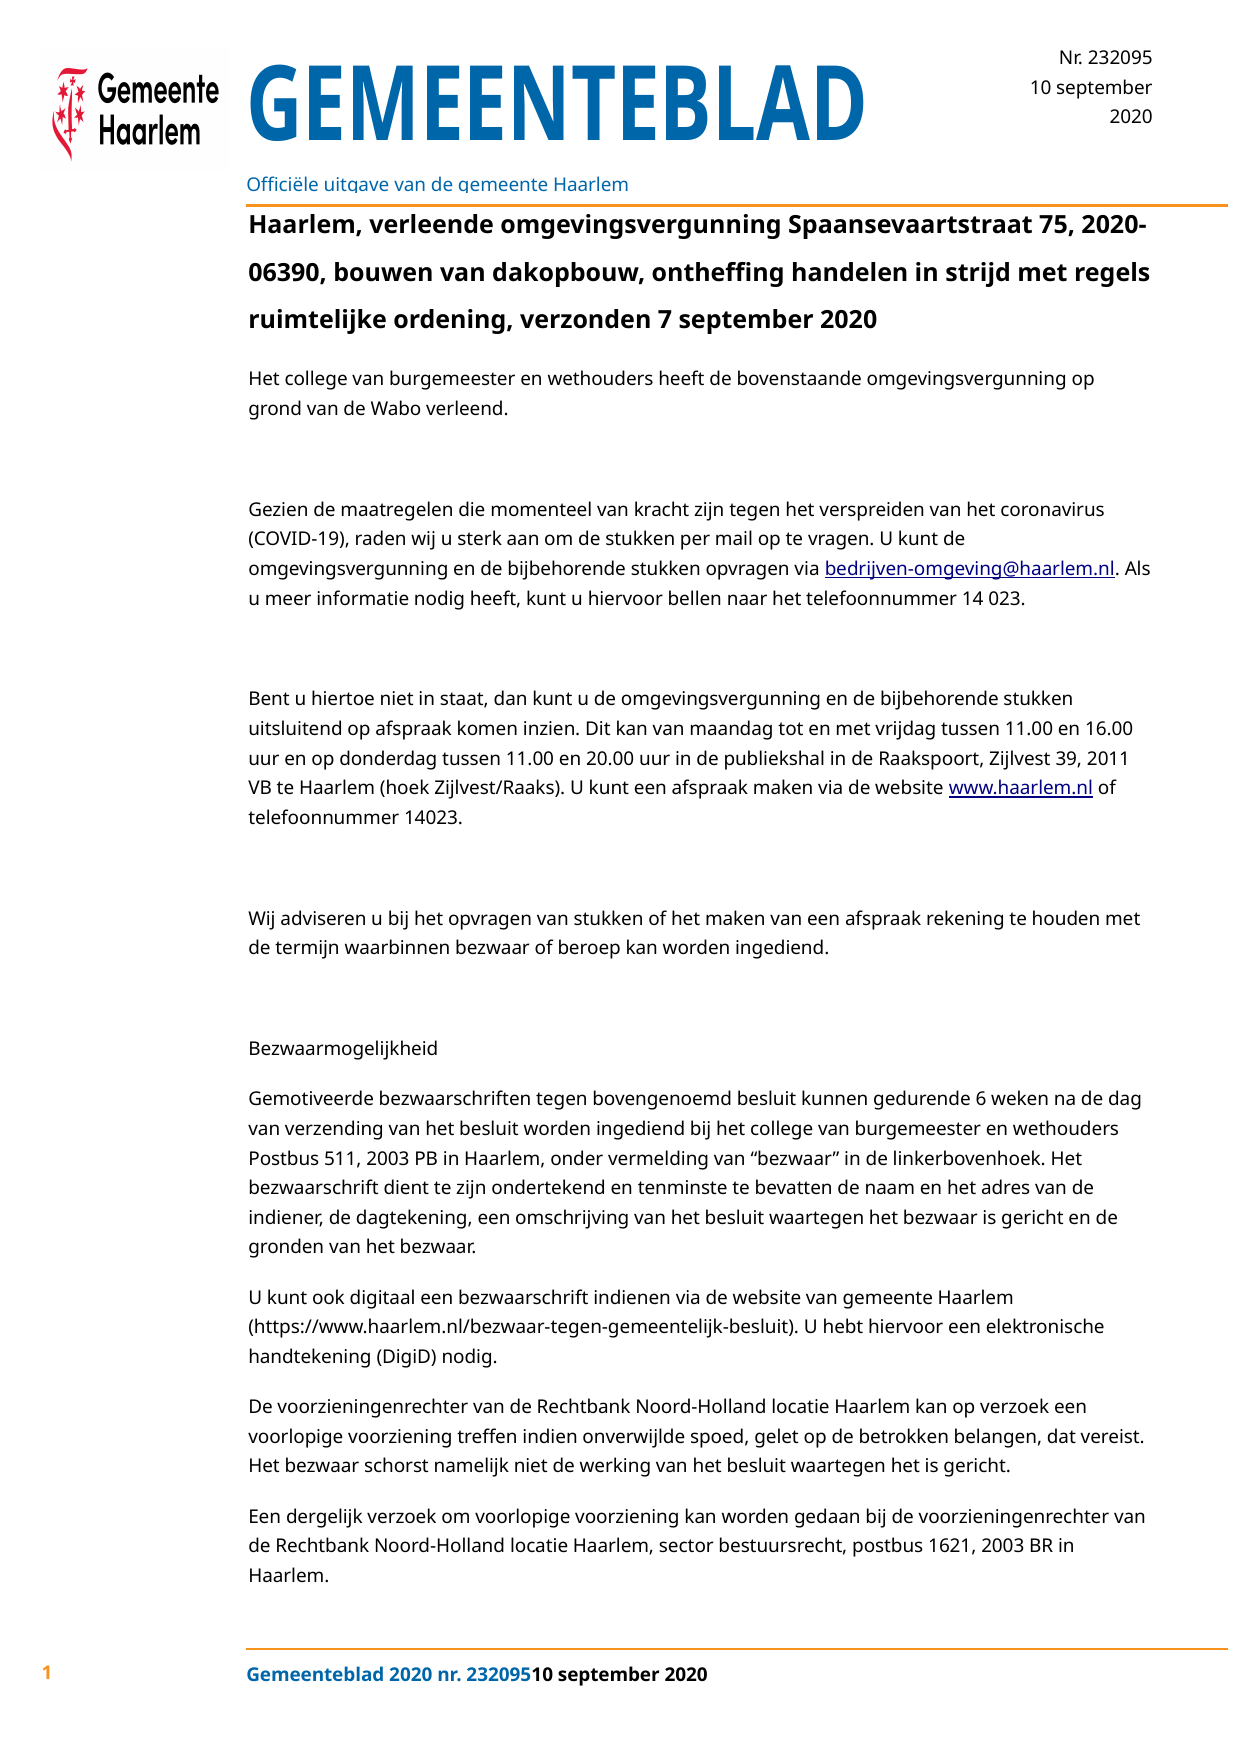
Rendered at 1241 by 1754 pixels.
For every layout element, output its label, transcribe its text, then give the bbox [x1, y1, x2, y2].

text U kunt ook digitaal een bezwaarschrift indienen via de website van gemeente Haarlem (https://www.haarlem.nl/bezwaar-tegen-gemeentelijk-besluit). U hebt hiervoor een elektronische handtekening (DigiD) nodig. [248, 1284, 1152, 1369]
picture [41, 47, 231, 172]
text Bent u hiertoe niet in staat, dan kunt u de omgevingsvergunning en de bijbehorende stukken uitsluitend op afspraak komen inzien. Dit kan van maandag tot en met vrijdag tussen 11.00 en 16.00 uur en op donderdag tussen 11.00 en 20.00 uur in de publiekshal in de Raakspoort, Zijlvest 39, 2011 VB te Haarlem (hoek Zijlvest/Raaks). U kunt een afspraak maken via de website www.haarlem.nl of telefoonnummer 14023. [248, 686, 1152, 829]
text Het college van burgemeester en wethouders heeft de bovenstaande omgevingsvergunning op grond van de Wabo verleend. [248, 366, 1152, 421]
text Gezien de maatregelen die momenteel van kracht zijn tegen het verspreiden van het coronavirus (COVID-19), raden wij u sterk aan om de stukken per mail op te vragen. U kunt de omgevingsvergunning en de bijbehorende stukken opvragen via bedrijven-omgeving@haarlem.nl. Als u meer informatie nodig heeft, kunt u hiervoor bellen naar het telefoonnummer 14 023. [248, 496, 1152, 610]
text Gemotiveerde bezwaarschriften tegen bovengenoemd besluit kunnen gedurende 6 weken na de dag van verzending van het besluit worden ingediend bij het college van burgemeester en wethouders Postbus 511, 2003 PB in Haarlem, onder vermelding van “bezwaar” in de linkerbovenhoek. Het bezwaarschrift dient te zijn ondertekend en tenminste te bevatten de naam en het adres van de indiener, de dagtekening, een omschrijving van het besluit waartegen het bezwaar is gericht en de gronden van het bezwaar. [248, 1086, 1152, 1259]
text De voorzieningenrechter van de Rechtbank Noord-Holland locatie Haarlem kan op verzoek een voorlopige voorziening treffen indien onverwijlde spoed, gelet op de betrokken belangen, dat vereist. Het bezwaar schorst namelijk niet de werking van het besluit waartegen het is gericht. [248, 1393, 1152, 1478]
text Bezwaarmogelijkheid [248, 1035, 1152, 1061]
text Een dergelijk verzoek om voorlopige voorziening kan worden gedaan bij de voorzieningenrechter van de Rechtbank Noord-Holland locatie Haarlem, sector bestuursrecht, postbus 1621, 2003 BR in Haarlem. [248, 1503, 1152, 1588]
text Wij adviseren u bij het opvragen van stukken of het maken van een afspraak rekening te houden met de termijn waarbinnen bezwaar of beroep kan worden ingediend. [248, 905, 1152, 960]
text Haarlem, verleende omgevingsvergunning Spaansevaartstraat 75, 2020-06390, bouwen van dakopbouw, ontheffing handelen in strijd met regels ruimtelijke ordening, verzonden 7 september 2020 [248, 207, 1152, 336]
